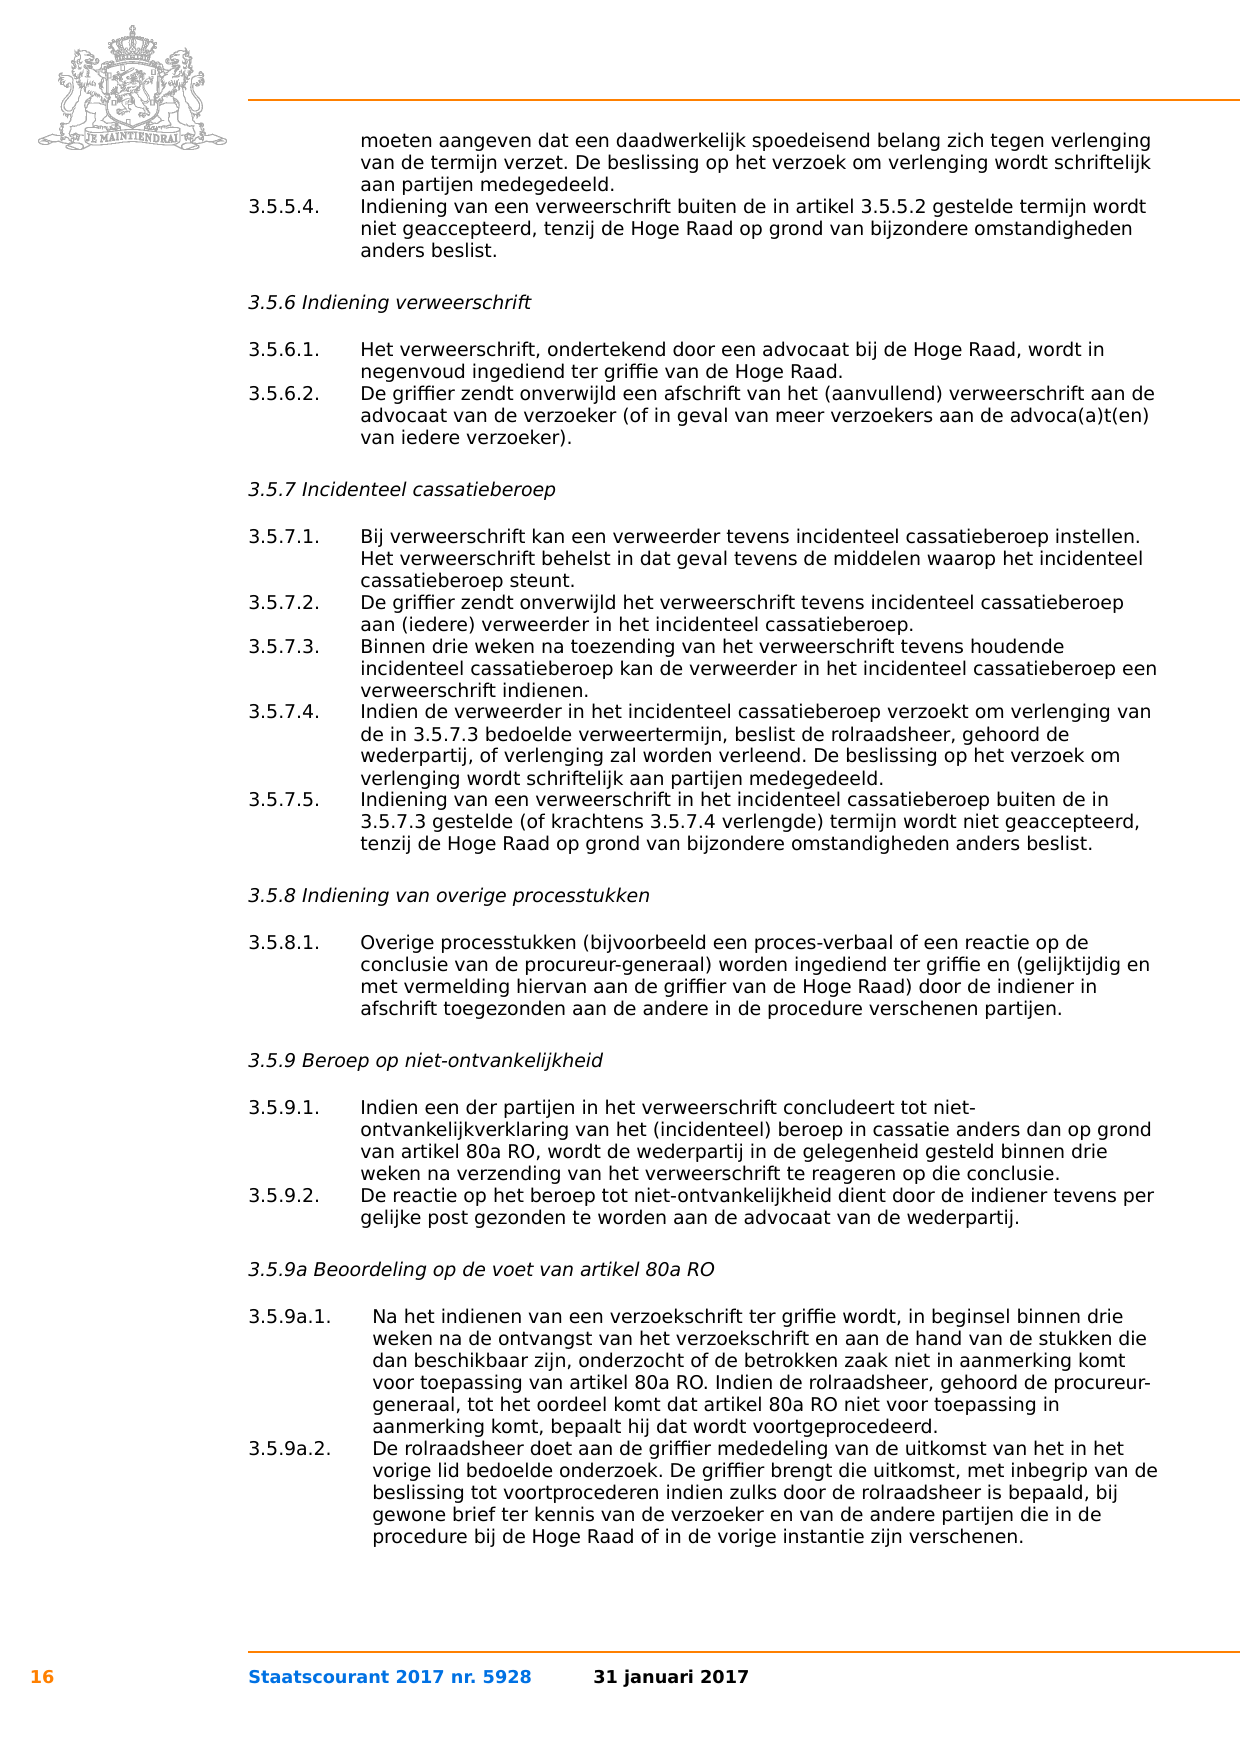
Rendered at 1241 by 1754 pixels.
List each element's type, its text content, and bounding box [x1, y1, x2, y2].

text 3.5.7.2. De griffier zendt onverwijld het verweerschrift tevens incidenteel cassatieberoep aan (iedere) verweerder in het incidenteel cassatieberoep. [248, 592, 1163, 636]
text 3.5.8.1. Overige processtukken (bijvoorbeeld een proces-verbaal of een reactie op de conclusie van de procureur-generaal) worden ingediend ter griffie en (gelijktijdig en met vermelding hiervan aan de griffier van de Hoge Raad) door de indiener in afschrift toegezonden aan de andere in de procedure verschenen partijen. [248, 932, 1163, 1020]
picture [38, 25, 227, 150]
text 3.5.9.1. Indien een der partijen in het verweerschrift concludeert tot niet-ontvankelijkverklaring van het (incidenteel) beroep in cassatie anders dan op grond van artikel 80a RO, wordt de wederpartij in de gelegenheid gesteld binnen drie weken na verzending van het verweerschrift te reageren op die conclusie. [248, 1097, 1163, 1185]
text 3.5.9a.2. De rolraadsheer doet aan de griffier mededeling van de uitkomst van het in het vorige lid bedoelde onderzoek. De griffier brengt die uitkomst, met inbegrip van de beslissing tot voortprocederen indien zulks door de rolraadsheer is bepaald, bij gewone brief ter kennis van de verzoeker en van de andere partijen die in de procedure bij de Hoge Raad of in de vorige instantie zijn verschenen. [248, 1438, 1163, 1548]
text 3.5.7.1. Bij verweerschrift kan een verweerder tevens incidenteel cassatieberoep instellen. Het verweerschrift behelst in dat geval tevens de middelen waarop het incidenteel cassatieberoep steunt. [248, 526, 1163, 592]
text 3.5.7.4. Indien de verweerder in het incidenteel cassatieberoep verzoekt om verlenging van de in 3.5.7.3 bedoelde verweertermijn, beslist de rolraadsheer, gehoord de wederpartij, of verlenging zal worden verleend. De beslissing op het verzoek om verlenging wordt schriftelijk aan partijen medegedeeld. [248, 701, 1163, 789]
text 3.5.6.2. De griffier zendt onverwijld een afschrift van het (aanvullend) verweerschrift aan de advocaat van de verzoeker (of in geval van meer verzoekers aan de advoca(a)t(en) van iedere verzoeker). [248, 383, 1163, 449]
text 3.5.9.2. De reactie op het beroep tot niet-ontvankelijkheid dient door de indiener tevens per gelijke post gezonden te worden aan de advocaat van de wederpartij. [248, 1185, 1163, 1229]
text 3.5.6.1. Het verweerschrift, ondertekend door een advocaat bij de Hoge Raad, wordt in negenvoud ingediend ter griffie van de Hoge Raad. [248, 339, 1163, 383]
subtitle 3.5.9a Beoordeling op de voet van artikel 80a RO [248, 1259, 1163, 1281]
subtitle 3.5.7 Incidenteel cassatieberoep [248, 479, 1163, 501]
subtitle 3.5.9 Beroep op niet-ontvankelijkheid [248, 1050, 1163, 1072]
text 3.5.7.3. Binnen drie weken na toezending van het verweerschrift tevens houdende incidenteel cassatieberoep kan de verweerder in het incidenteel cassatieberoep een verweerschrift indienen. [248, 636, 1163, 701]
subtitle 3.5.8 Indiening van overige processtukken [248, 885, 1163, 907]
text 3.5.7.5. Indiening van een verweerschrift in het incidenteel cassatieberoep buiten de in 3.5.7.3 gestelde (of krachtens 3.5.7.4 verlengde) termijn wordt niet geaccepteerd, tenzij de Hoge Raad op grond van bijzondere omstandigheden anders beslist. [248, 789, 1163, 855]
text 3.5.5.4. Indiening van een verweerschrift buiten de in artikel 3.5.5.2 gestelde termijn wordt niet geaccepteerd, tenzij de Hoge Raad op grond van bijzondere omstandigheden anders beslist. [248, 196, 1163, 262]
text moeten aangeven dat een daadwerkelijk spoedeisend belang zich tegen verlenging van de termijn verzet. De beslissing op het verzoek om verlenging wordt schriftelijk aan partijen medegedeeld. [248, 130, 1163, 196]
text 3.5.9a.1. Na het indienen van een verzoekschrift ter griffie wordt, in beginsel binnen drie weken na de ontvangst van het verzoekschrift en aan de hand van de stukken die dan beschikbaar zijn, onderzocht of de betrokken zaak niet in aanmerking komt voor toepassing van artikel 80a RO. Indien de rolraadsheer, gehoord de procureur-generaal, tot het oordeel komt dat artikel 80a RO niet voor toepassing in aanmerking komt, bepaalt hij dat wordt voortgeprocedeerd. [248, 1306, 1163, 1438]
subtitle 3.5.6 Indiening verweerschrift [248, 292, 1163, 314]
